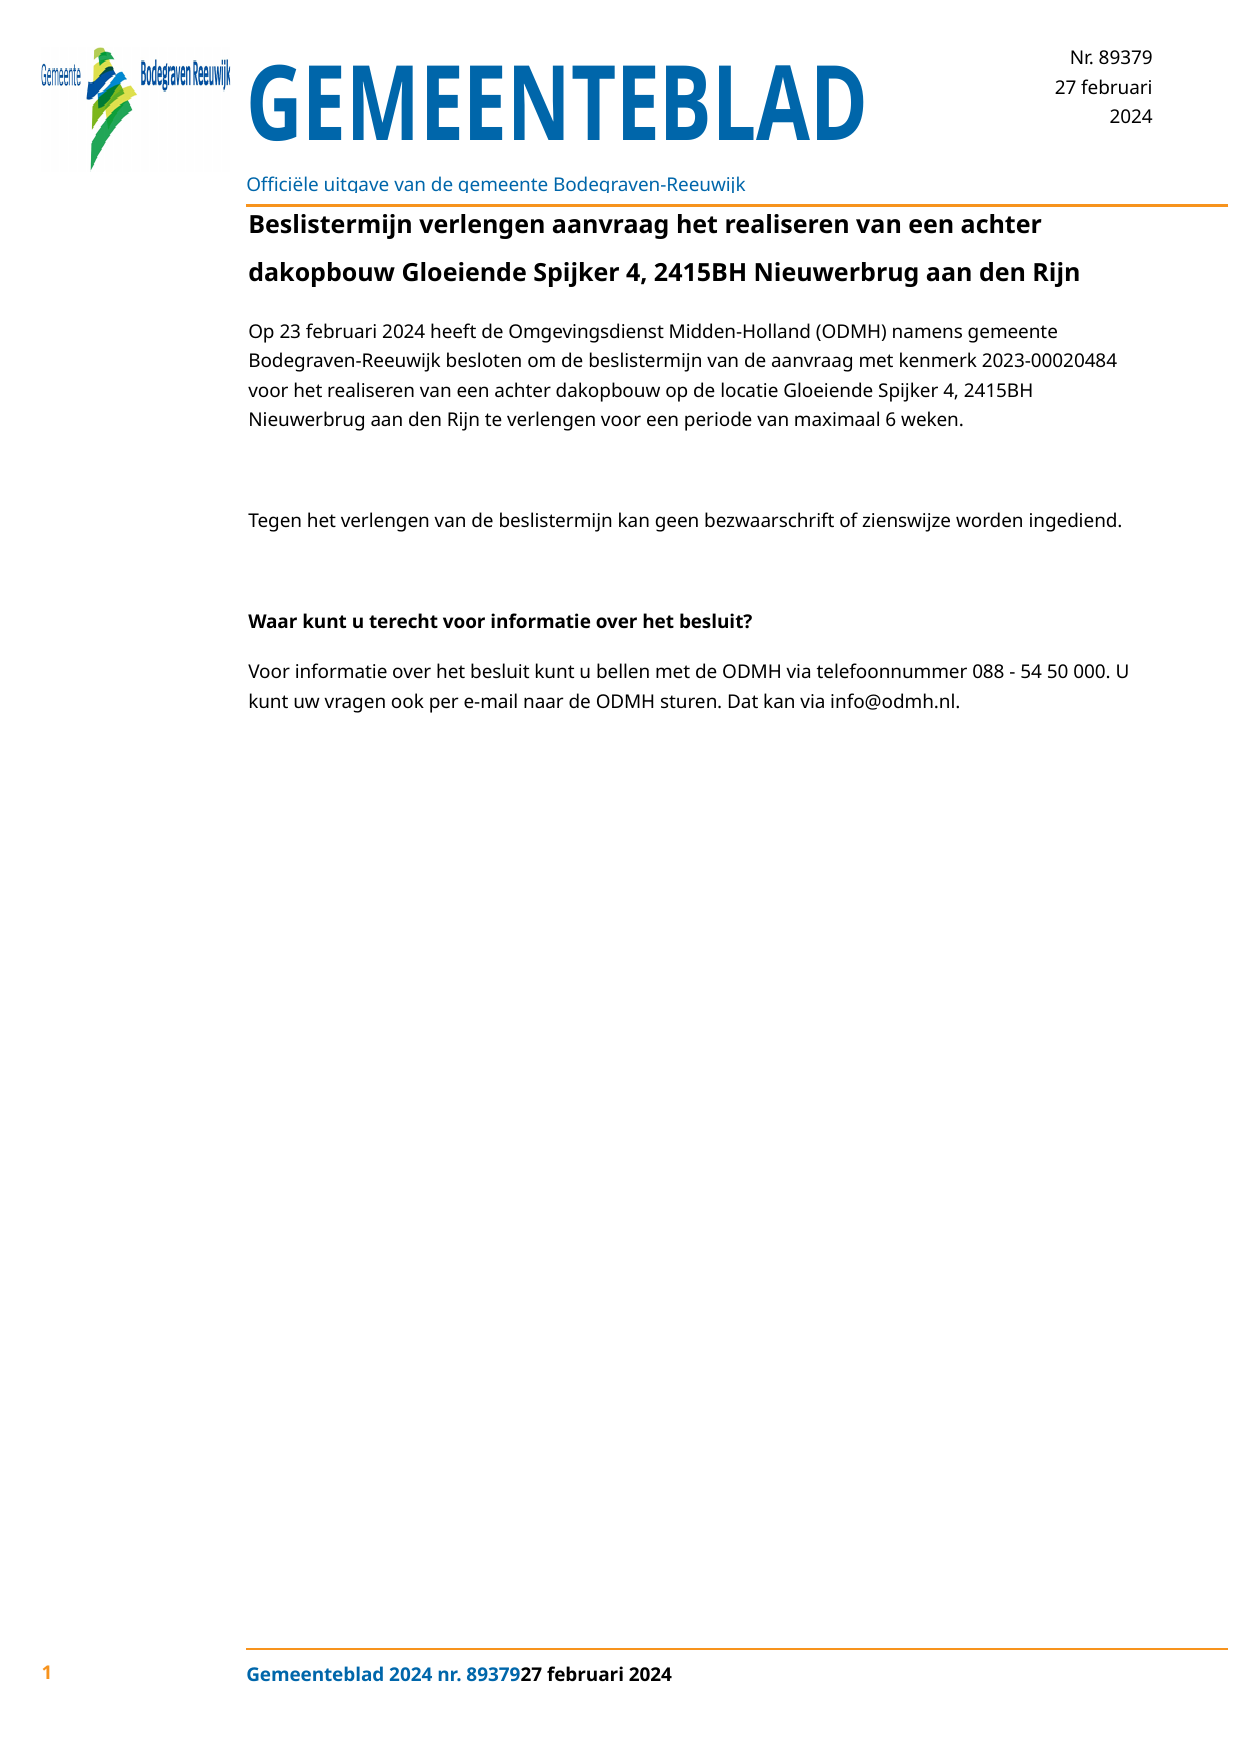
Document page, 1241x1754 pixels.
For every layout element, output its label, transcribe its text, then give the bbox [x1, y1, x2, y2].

picture [41, 47, 231, 172]
text Voor informatie over het besluit kunt u bellen met de ODMH via telefoonnummer 088 - 54 50 000. U kunt uw vragen ook per e-mail naar de ODMH sturen. Dat kan via info@odmh.nl. [248, 659, 1152, 714]
text Waar kunt u terecht voor informatie over het besluit? [248, 608, 1152, 634]
text Op 23 februari 2024 heeft de Omgevingsdienst Midden-Holland (ODMH) namens gemeente Bodegraven-Reeuwijk besloten om de beslistermijn van de aanvraag met kenmerk 2023-00020484 voor het realiseren van een achter dakopbouw op de locatie Gloeiende Spijker 4, 2415BH Nieuwerbrug aan den Rijn te verlengen voor een periode van maximaal 6 weken. [248, 318, 1152, 432]
text Tegen het verlengen van de beslistermijn kan geen bezwaarschrift of zienswijze worden ingediend. [248, 507, 1152, 533]
text Beslistermijn verlengen aanvraag het realiseren van een achter dakopbouw Gloeiende Spijker 4, 2415BH Nieuwerbrug aan den Rijn [248, 207, 1152, 288]
